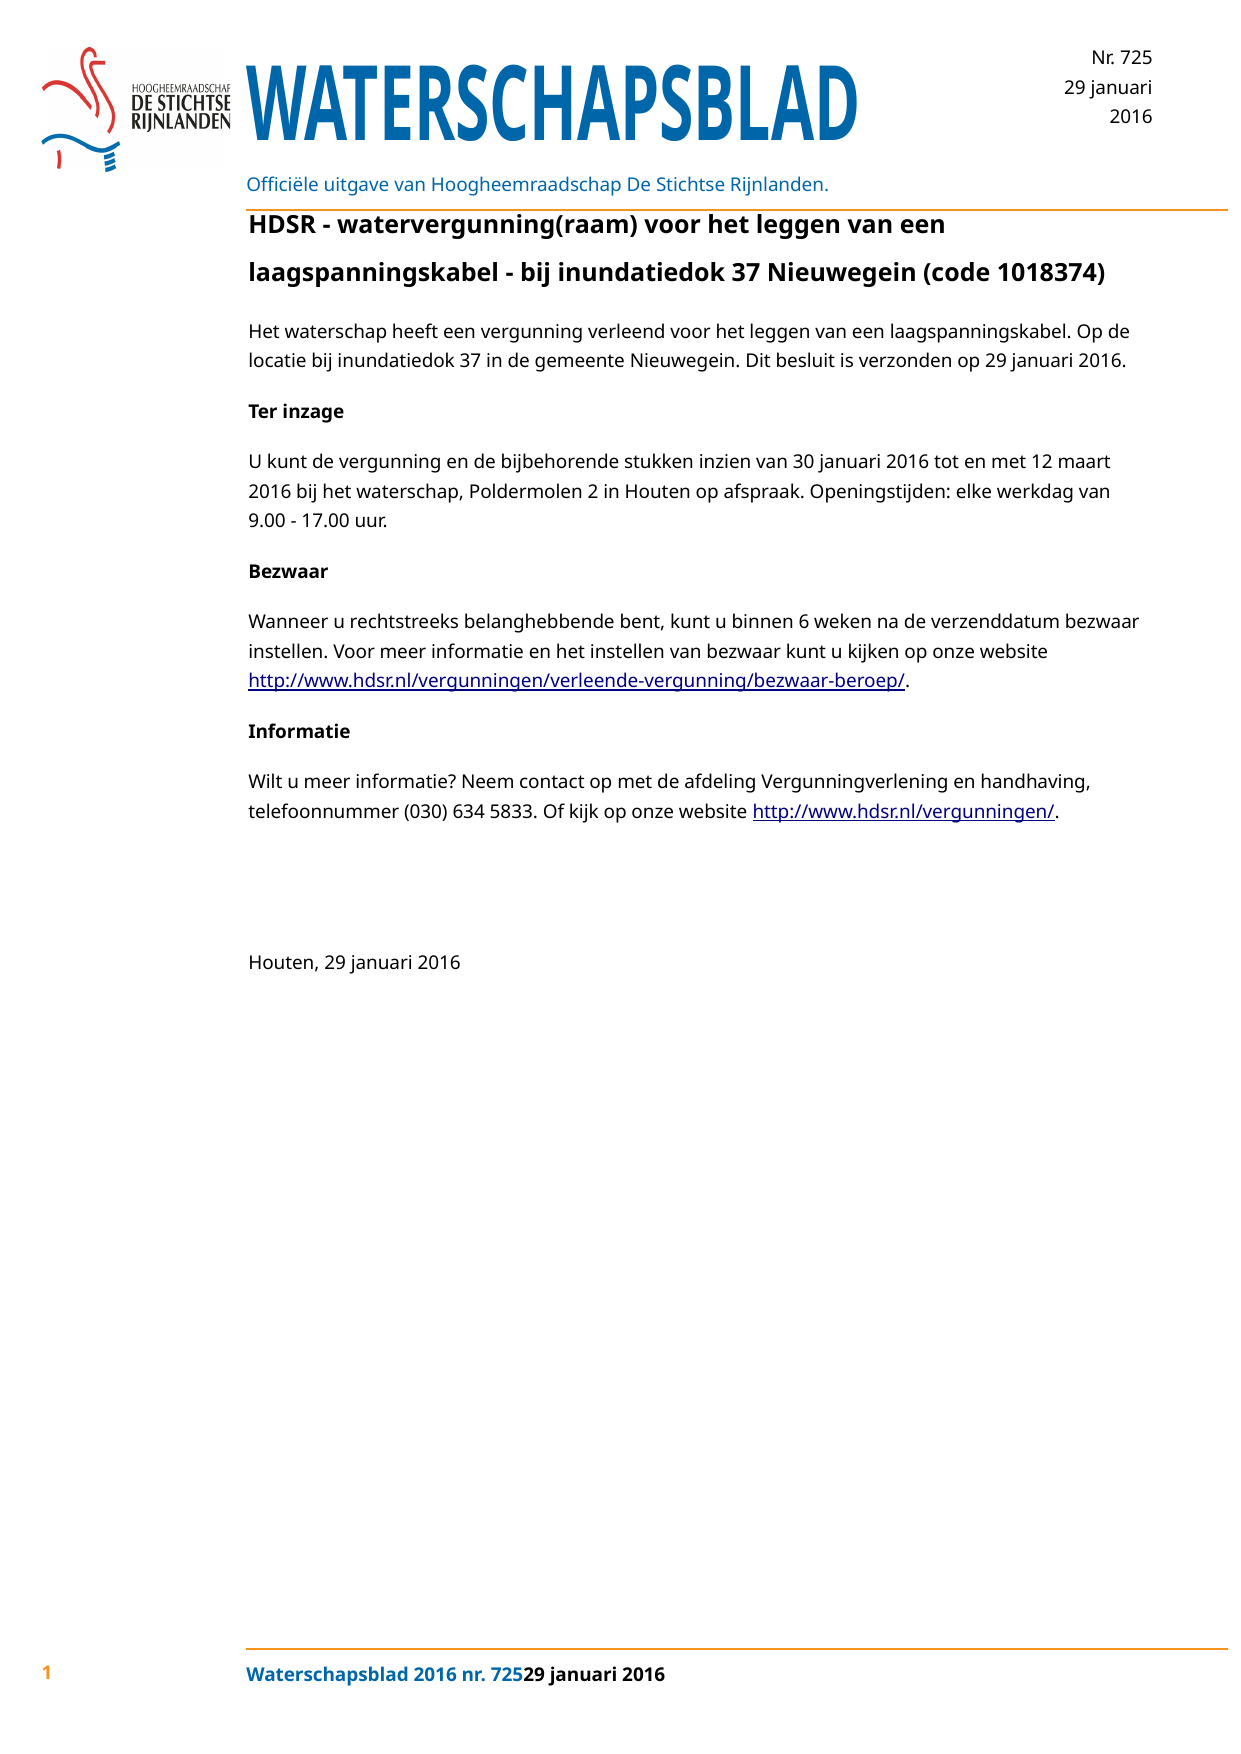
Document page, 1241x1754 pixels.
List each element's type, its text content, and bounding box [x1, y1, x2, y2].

text Ter inzage [248, 398, 1152, 424]
text HDSR - watervergunning(raam) voor het leggen van een laagspanningskabel - bij inundatiedok 37 Nieuwegein (code 1018374) [248, 211, 1152, 288]
text Het waterschap heeft een vergunning verleend voor het leggen van een laagspanningskabel. Op de locatie bij inundatiedok 37 in de gemeente Nieuwegein. Dit besluit is verzonden op 29 januari 2016. [248, 318, 1152, 373]
text Bezwaar [248, 558, 1152, 584]
text Informatie [248, 718, 1152, 744]
text Houten, 29 januari 2016 [248, 949, 1152, 975]
picture [41, 47, 231, 172]
text U kunt de vergunning en de bijbehorende stukken inzien van 30 januari 2016 tot en met 12 maart 2016 bij het waterschap, Poldermolen 2 in Houten op afspraak. Openingstijden: elke werkdag van 9.00 - 17.00 uur. [248, 448, 1152, 533]
text Wilt u meer informatie? Neem contact op met de afdeling Vergunningverlening en handhaving, telefoonnummer (030) 634 5833. Of kijk op onze website http://www.hdsr.nl/vergunningen/. [248, 768, 1152, 824]
text Wanneer u rechtstreeks belanghebbende bent, kunt u binnen 6 weken na de verzenddatum bezwaar instellen. Voor meer informatie en het instellen van bezwaar kunt u kijken op onze website http://www.hdsr.nl/vergunningen/verleende-vergunning/bezwaar-beroep/. [248, 608, 1152, 693]
